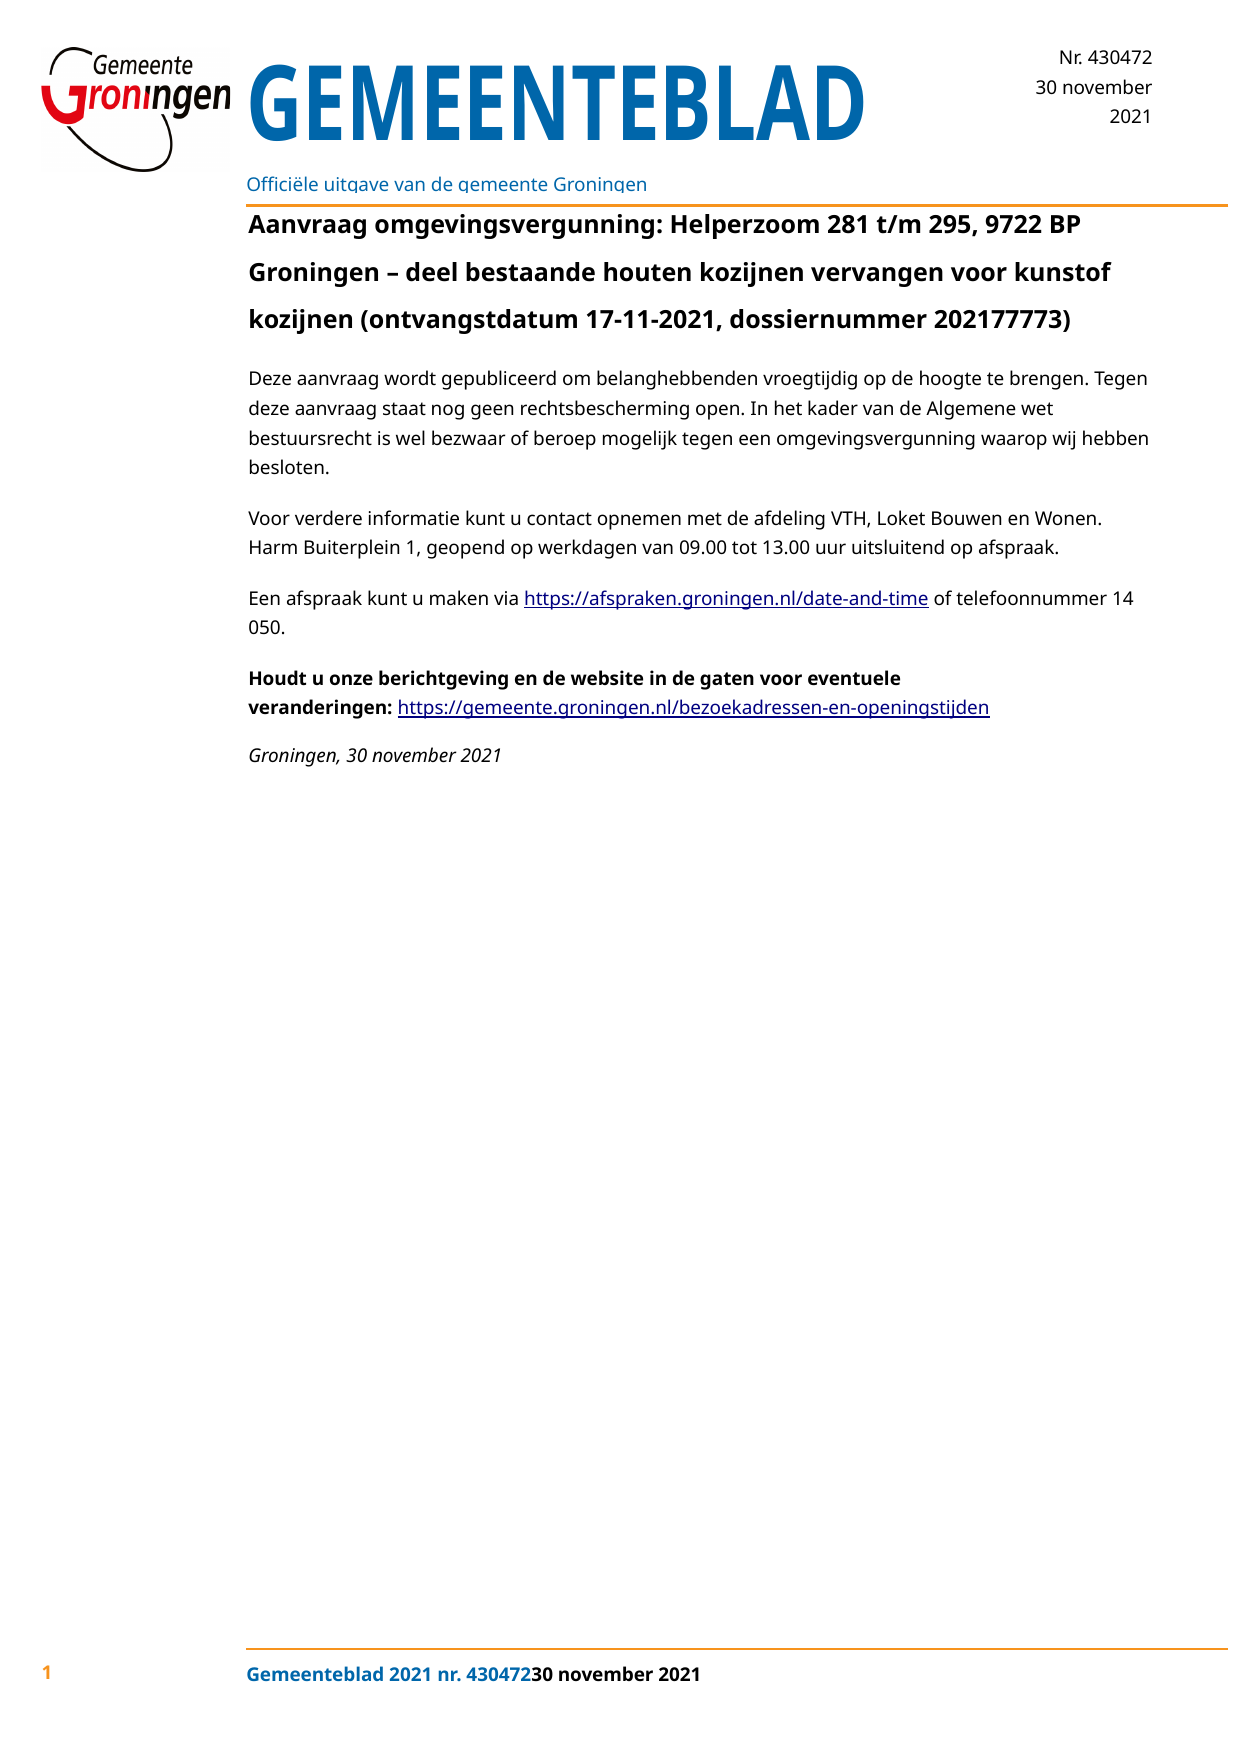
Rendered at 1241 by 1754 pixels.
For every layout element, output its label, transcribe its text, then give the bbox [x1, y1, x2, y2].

text Voor verdere informatie kunt u contact opnemen met de afdeling VTH, Loket Bouwen en Wonen. Harm Buiterplein 1, geopend op werkdagen van 09.00 tot 13.00 uur uitsluitend op afspraak. [248, 505, 1152, 560]
text Aanvraag omgevingsvergunning: Helperzoom 281 t/m 295, 9722 BP Groningen – deel bestaande houten kozijnen vervangen voor kunstof kozijnen (ontvangstdatum 17-11-2021, dossiernummer 202177773) [248, 207, 1152, 336]
text Een afspraak kunt u maken via https://afspraken.groningen.nl/date-and-time of telefoonnummer 14 050. [248, 585, 1152, 640]
text Groningen, 30 november 2021 [248, 742, 1152, 768]
picture [41, 47, 231, 172]
text Deze aanvraag wordt gepubliceerd om belanghebbenden vroegtijdig op de hoogte te brengen. Tegen deze aanvraag staat nog geen rechtsbescherming open. In het kader van de Algemene wet bestuursrecht is wel bezwaar of beroep mogelijk tegen een omgevingsvergunning waarop wij hebben besloten. [248, 366, 1152, 480]
text Houdt u onze berichtgeving en de website in de gaten voor eventuele veranderingen: https://gemeente.groningen.nl/bezoekadressen-en-openingstijden [248, 665, 1152, 720]
